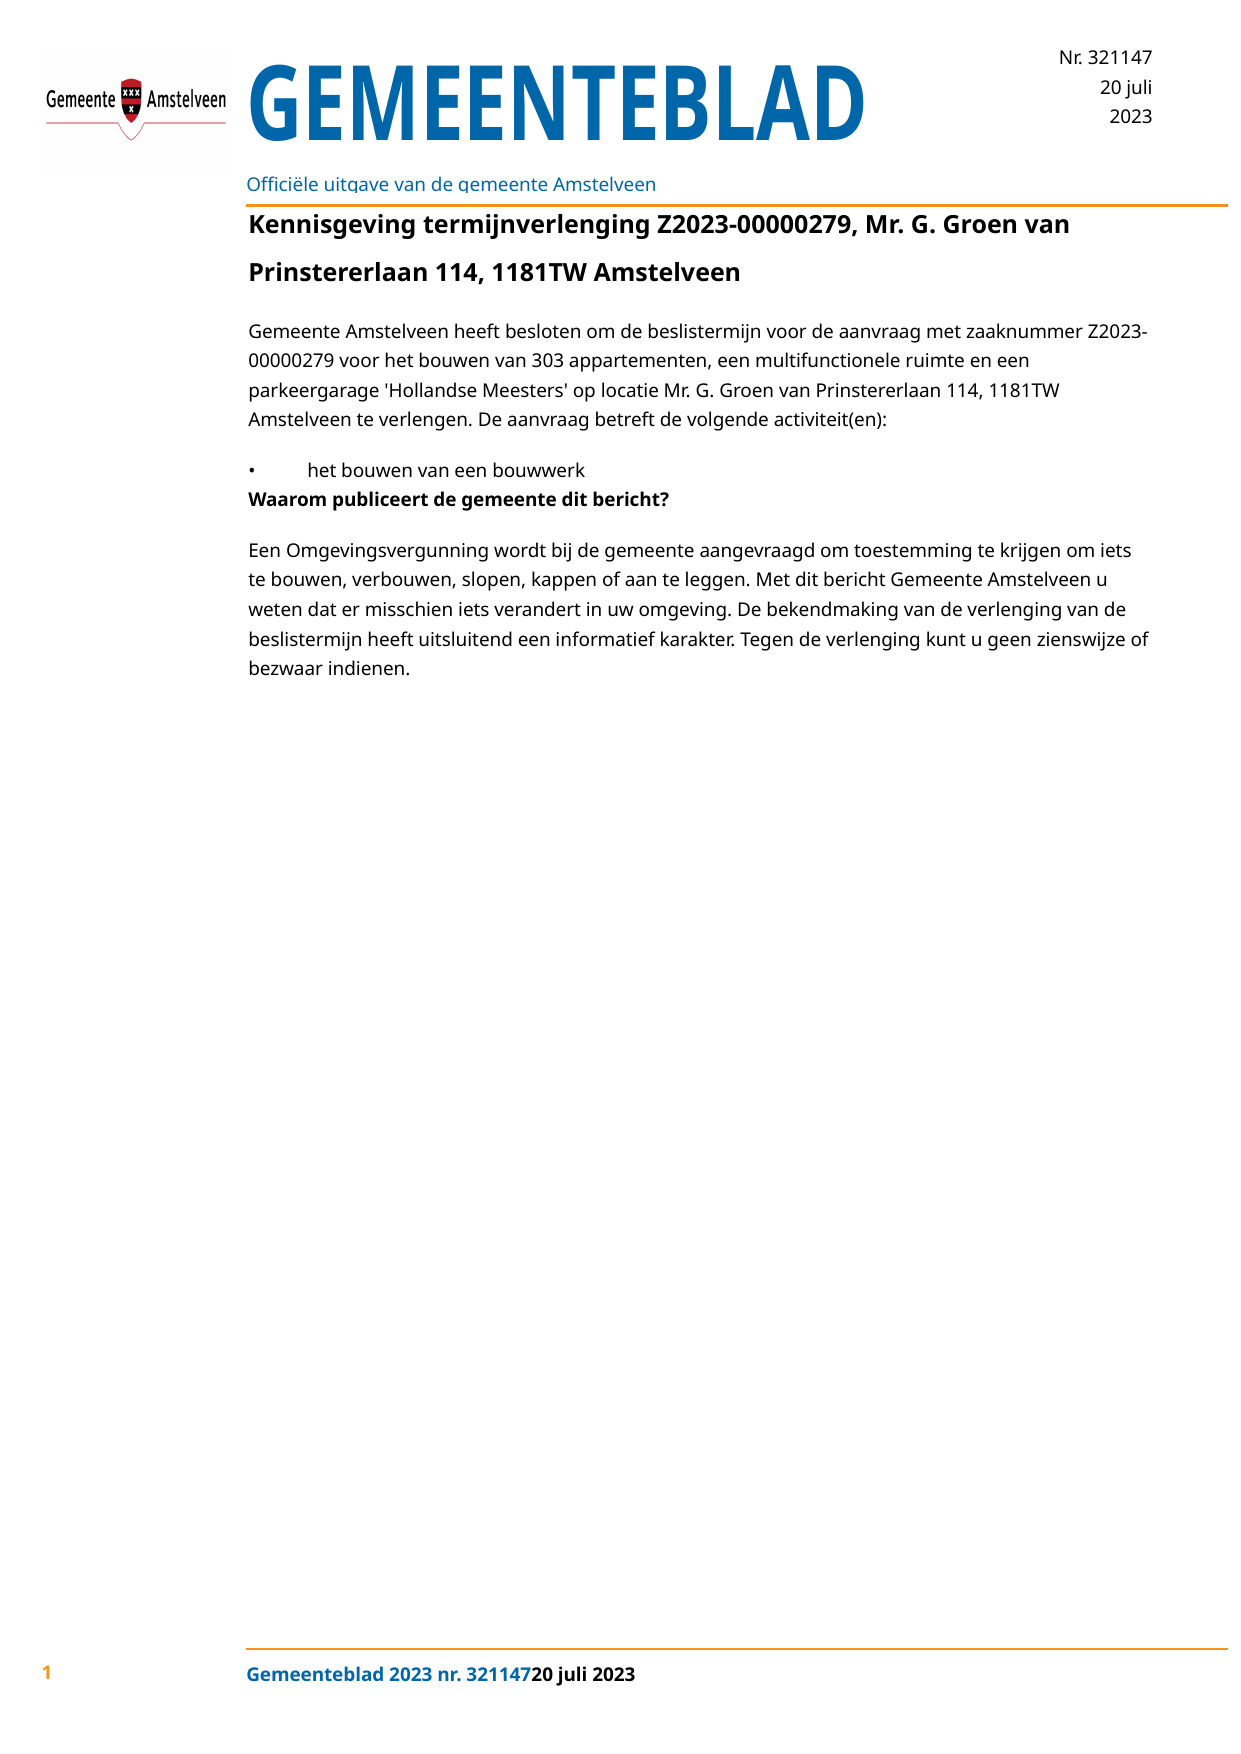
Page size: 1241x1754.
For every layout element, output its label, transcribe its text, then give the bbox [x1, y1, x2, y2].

text Gemeente Amstelveen heeft besloten om de beslistermijn voor de aanvraag met zaaknummer Z2023-00000279 voor het bouwen van 303 appartementen, een multifunctionele ruimte en een parkeergarage 'Hollandse Meesters' op locatie Mr. G. Groen van Prinstererlaan 114, 1181TW Amstelveen te verlengen. De aanvraag betreft de volgende activiteit(en): [248, 318, 1152, 432]
text Waarom publiceert de gemeente dit bericht? [248, 487, 1152, 512]
text Kennisgeving termijnverlenging Z2023-00000279, Mr. G. Groen van Prinstererlaan 114, 1181TW Amstelveen [248, 207, 1152, 288]
picture [41, 47, 231, 172]
list het bouwen van een bouwwerk [248, 457, 1152, 483]
text Een Omgevingsvergunning wordt bij de gemeente aangevraagd om toestemming te krijgen om iets te bouwen, verbouwen, slopen, kappen of aan te leggen. Met dit bericht Gemeente Amstelveen u weten dat er misschien iets verandert in uw omgeving. De bekendmaking van de verlenging van de beslistermijn heeft uitsluitend een informatief karakter. Tegen de verlenging kunt u geen zienswijze of bezwaar indienen. [248, 537, 1152, 681]
